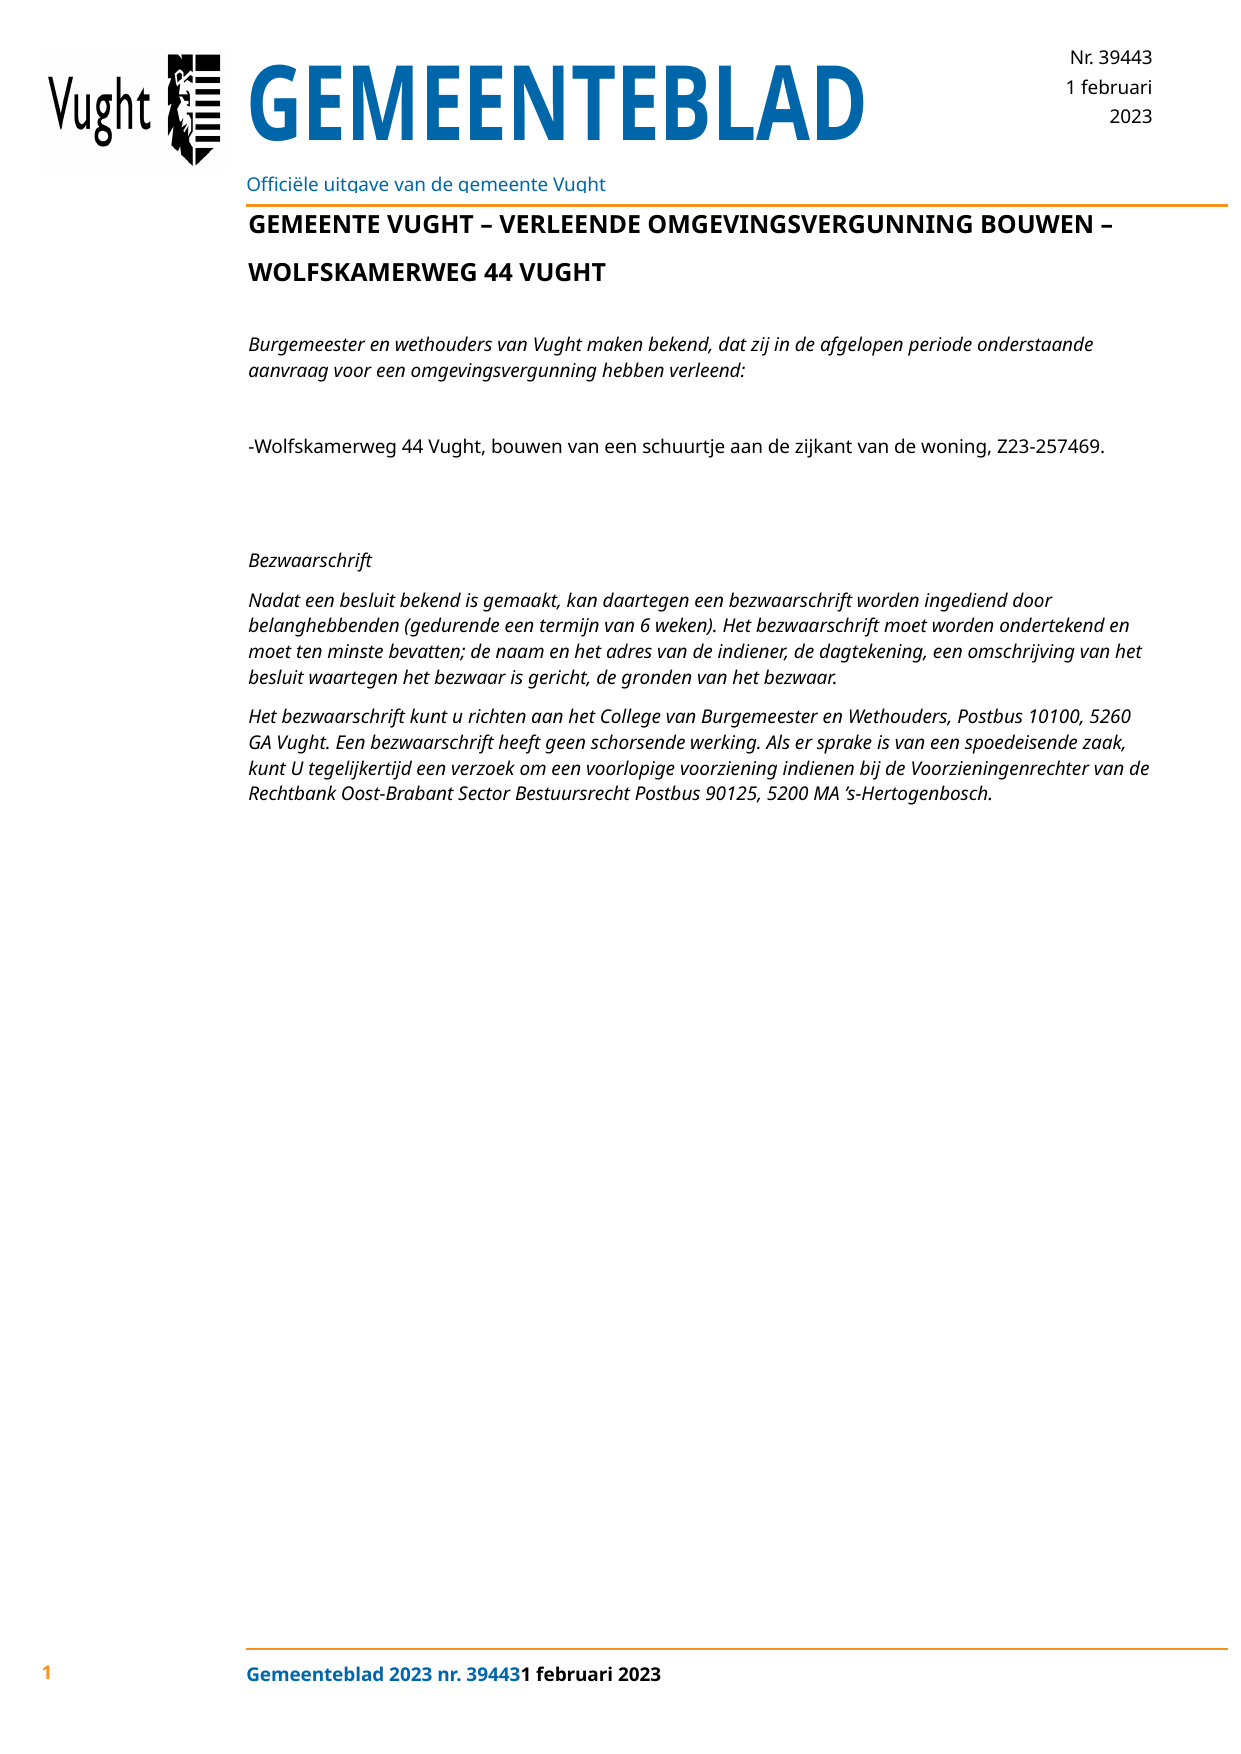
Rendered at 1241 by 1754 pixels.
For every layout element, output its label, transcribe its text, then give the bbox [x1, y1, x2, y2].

text -Wolfskamerweg 44 Vught, bouwen van een schuurtje aan de zijkant van de woning, Z23-257469. [248, 433, 1152, 459]
picture [41, 47, 231, 172]
text GEMEENTE VUGHT – VERLEENDE OMGEVINGSVERGUNNING BOUWEN –WOLFSKAMERWEG 44 VUGHT [248, 207, 1152, 288]
text Bezwaarschrift [248, 548, 1152, 573]
text Het bezwaarschrift kunt u richten aan het College van Burgemeester en Wethouders, Postbus 10100, 5260 GA Vught. Een bezwaarschrift heeft geen schorsende werking. Als er sprake is van een spoedeisende zaak, kunt U tegelijkertijd een verzoek om een voorlopige voorziening indienen bij de Voorzieningenrechter van de Rechtbank Oost-Brabant Sector Bestuursrecht Postbus 90125, 5200 MA ’s-Hertogenbosch. [248, 703, 1152, 806]
text Burgemeester en wethouders van Vught maken bekend, dat zij in de afgelopen periode onderstaande aanvraag voor een omgevingsvergunning hebben verleend: [248, 331, 1152, 383]
text Nadat een besluit bekend is gemaakt, kan daartegen een bezwaarschrift worden ingediend door belanghebbenden (gedurende een termijn van 6 weken). Het bezwaarschrift moet worden ondertekend en moet ten minste bevatten; de naam en het adres van de indiener, de dagtekening, een omschrijving van het besluit waartegen het bezwaar is gericht, de gronden van het bezwaar. [248, 587, 1152, 690]
